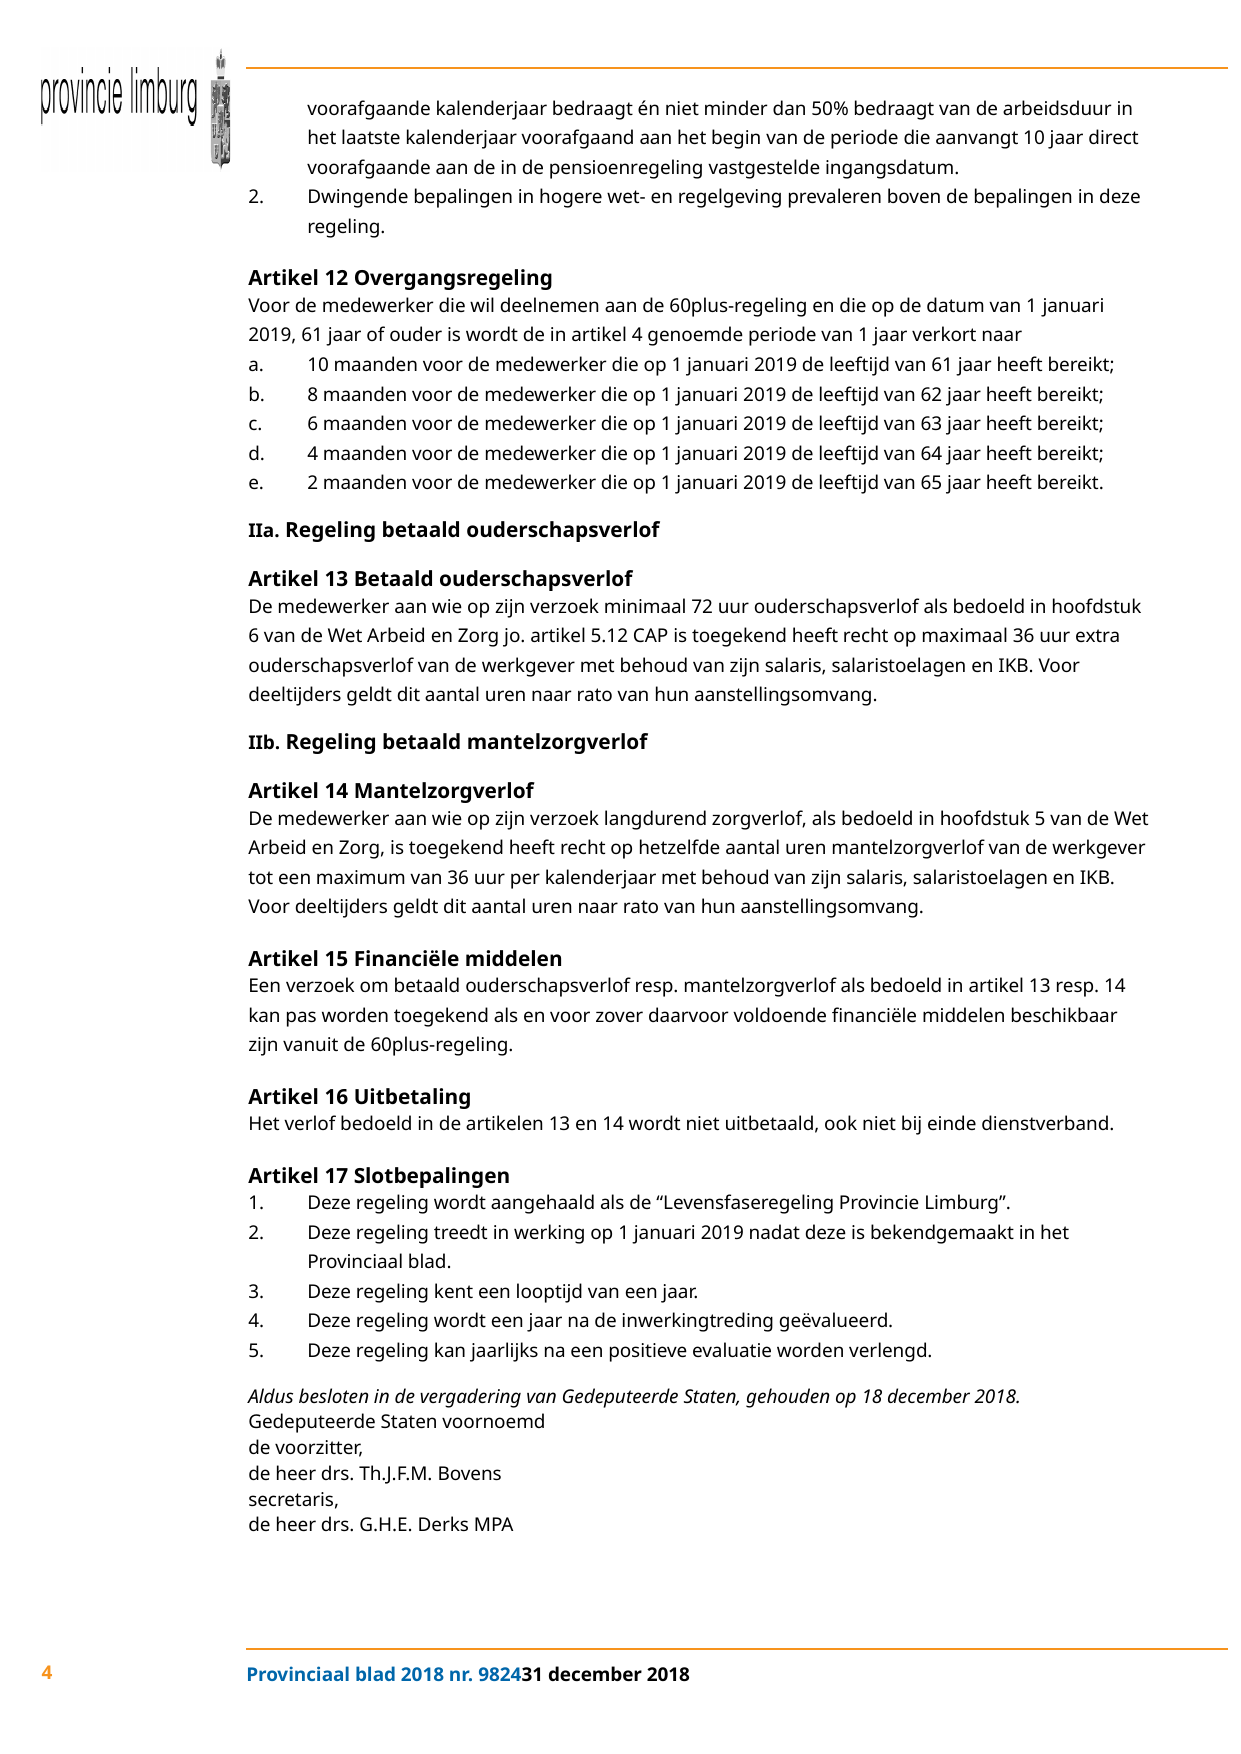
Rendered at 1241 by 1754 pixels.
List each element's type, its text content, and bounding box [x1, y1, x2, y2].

text de heer drs. Th.J.F.M. Bovens [248, 1460, 1152, 1486]
text IIb. Regeling betaald mantelzorgverlof [248, 727, 1152, 756]
list 4 maanden voor de medewerker die op 1 januari 2019 de leeftijd van 64 jaar heeft bereikt; [248, 440, 1152, 466]
list Deze regeling wordt aangehaald als de “Levensfaseregeling Provincie Limburg”. [248, 1189, 1152, 1215]
list Deze regeling kent een looptijd van een jaar. [248, 1278, 1152, 1304]
list Deze regeling kan jaarlijks na een positieve evaluatie worden verlengd. [248, 1337, 1152, 1363]
text Voor de medewerker die wil deelnemen aan de 60plus-regeling en die op de datum van 1 januari 2019, 61 jaar of ouder is wordt de in artikel 4 genoemde periode van 1 jaar verkort naar [248, 292, 1152, 347]
text Aldus besloten in de vergadering van Gedeputeerde Staten, gehouden op 18 december 2018. [248, 1383, 1152, 1409]
text Een verzoek om betaald ouderschapsverlof resp. mantelzorgverlof als bedoeld in artikel 13 resp. 14 kan pas worden toegekend als en voor zover daarvoor voldoende financiële middelen beschikbaar zijn vanuit de 60plus-regeling. [248, 972, 1152, 1057]
list Deze regeling wordt een jaar na de inwerkingtreding geëvalueerd. [248, 1308, 1152, 1333]
text Artikel 16 Uitbetaling [248, 1082, 1152, 1111]
list Dwingende bepalingen in hogere wet- en regelgeving prevaleren boven de bepalingen in deze regeling. [248, 183, 1152, 239]
text Artikel 13 Betaald ouderschapsverlof [248, 564, 1152, 593]
text secretaris, [248, 1486, 1152, 1512]
list Deze regeling treedt in werking op 1 januari 2019 nadat deze is bekendgemaakt in het Provinciaal blad. [248, 1219, 1152, 1274]
list 2 maanden voor de medewerker die op 1 januari 2019 de leeftijd van 65 jaar heeft bereikt. [248, 469, 1152, 495]
text IIa. Regeling betaald ouderschapsverlof [248, 515, 1152, 543]
text Artikel 17 Slotbepalingen [248, 1161, 1152, 1189]
text De medewerker aan wie op zijn verzoek langdurend zorgverlof, als bedoeld in hoofdstuk 5 van de Wet Arbeid en Zorg, is toegekend heeft recht op hetzelfde aantal uren mantelzorgverlof van de werkgever tot een maximum van 36 uur per kalenderjaar met behoud van zijn salaris, salaristoelagen en IKB. Voor deeltijders geldt dit aantal uren naar rato van hun aanstellingsomvang. [248, 805, 1152, 919]
text Artikel 12 Overgangsregeling [248, 263, 1152, 292]
list 8 maanden voor de medewerker die op 1 januari 2019 de leeftijd van 62 jaar heeft bereikt; [248, 381, 1152, 406]
picture [41, 47, 231, 172]
list 10 maanden voor de medewerker die op 1 januari 2019 de leeftijd van 61 jaar heeft bereikt; [248, 351, 1152, 377]
text Artikel 15 Financiële middelen [248, 944, 1152, 972]
text Het verlof bedoeld in de artikelen 13 en 14 wordt niet uitbetaald, ook niet bij einde dienstverband. [248, 1111, 1152, 1136]
list 6 maanden voor de medewerker die op 1 januari 2019 de leeftijd van 63 jaar heeft bereikt; [248, 410, 1152, 436]
list voorafgaande kalenderjaar bedraagt én niet minder dan 50% bedraagt van de arbeidsduur in het laatste kalenderjaar voorafgaand aan het begin van de periode die aanvangt 10 jaar direct voorafgaande aan de in de pensioenregeling vastgestelde ingangsdatum. [248, 95, 1152, 180]
text de heer drs. G.H.E. Derks MPA [248, 1512, 1152, 1537]
text De medewerker aan wie op zijn verzoek minimaal 72 uur ouderschapsverlof als bedoeld in hoofdstuk 6 van de Wet Arbeid en Zorg jo. artikel 5.12 CAP is toegekend heeft recht op maximaal 36 uur extra ouderschapsverlof van de werkgever met behoud van zijn salaris, salaristoelagen en IKB. Voor deeltijders geldt dit aantal uren naar rato van hun aanstellingsomvang. [248, 593, 1152, 707]
text de voorzitter, [248, 1434, 1152, 1460]
text Gedeputeerde Staten voornoemd [248, 1409, 1152, 1434]
text Artikel 14 Mantelzorgverlof [248, 776, 1152, 805]
